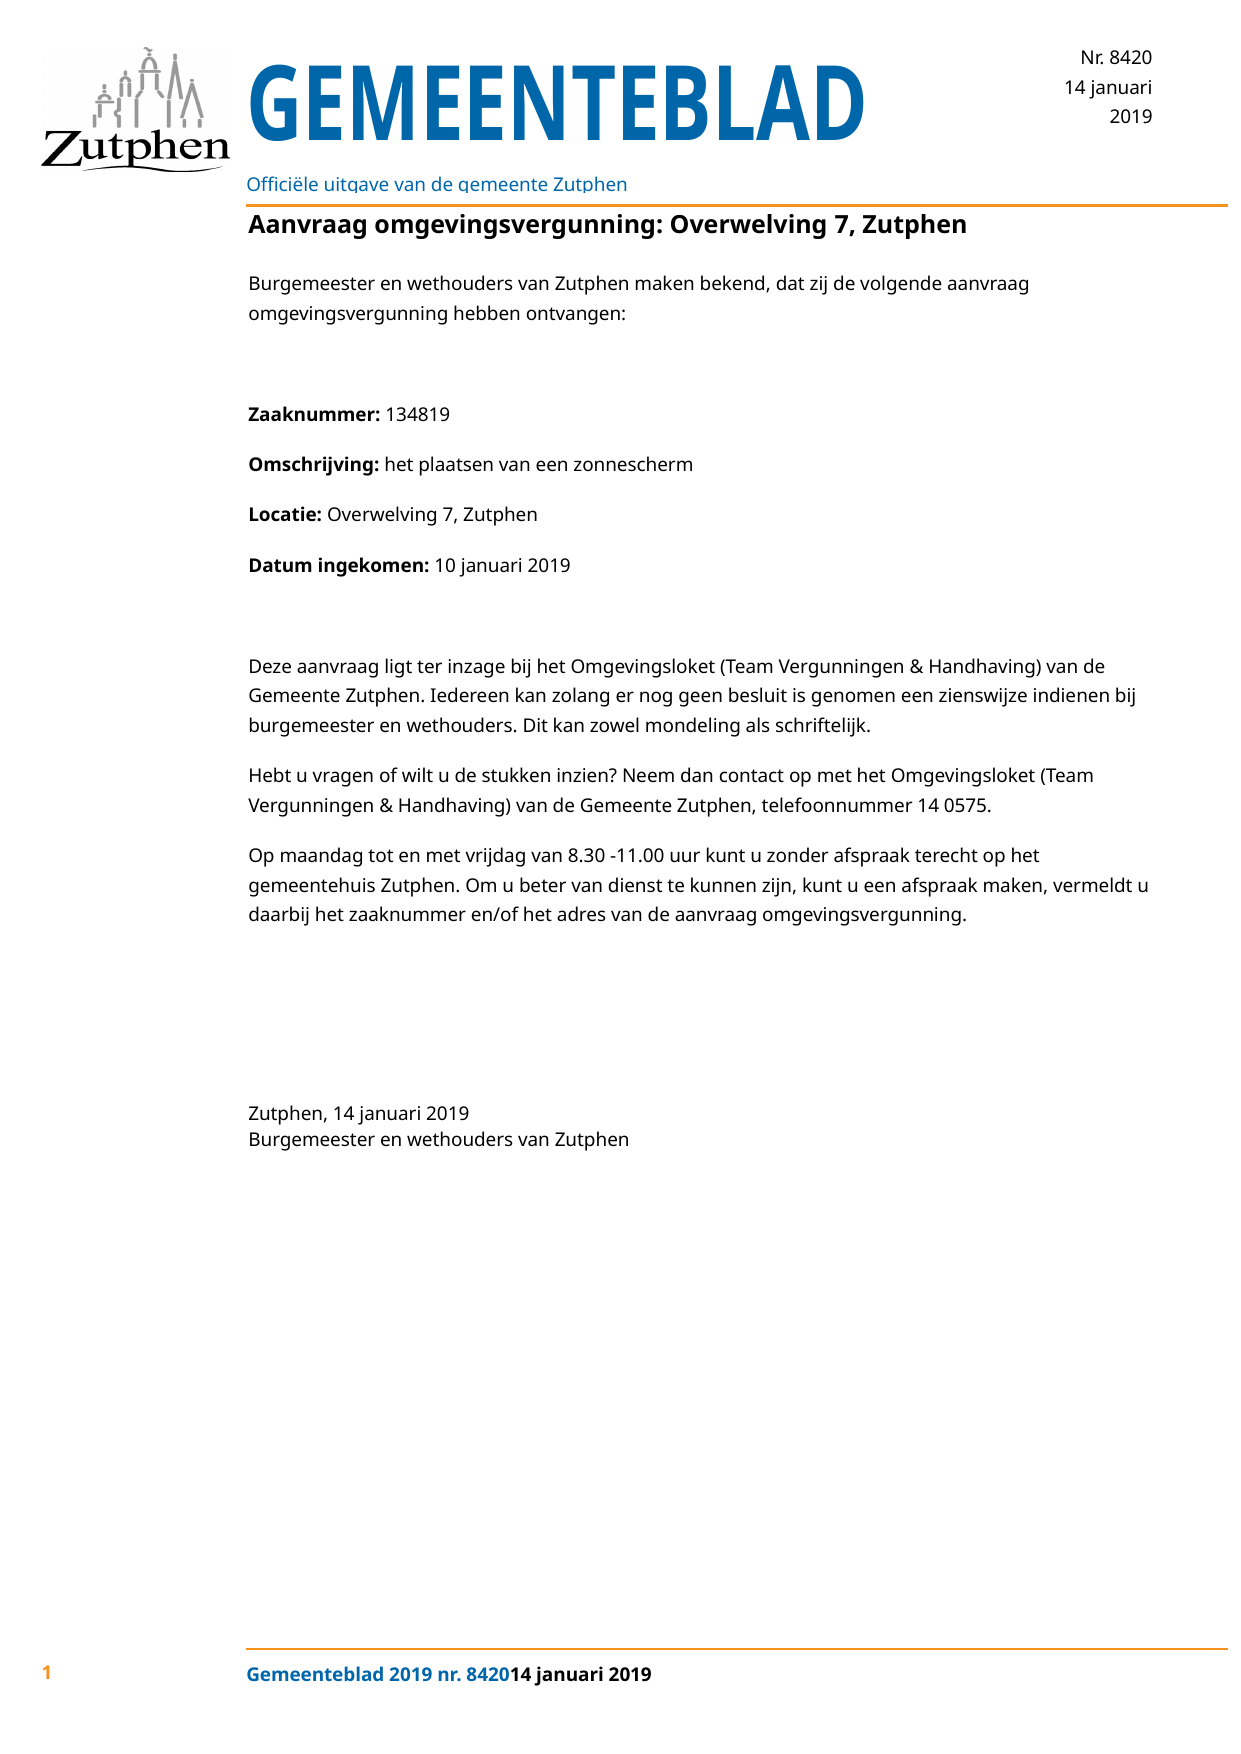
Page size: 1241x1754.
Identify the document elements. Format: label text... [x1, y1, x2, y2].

text Burgemeester en wethouders van Zutphen maken bekend, dat zij de volgende aanvraag omgevingsvergunning hebben ontvangen: [248, 270, 1152, 326]
picture [41, 47, 231, 172]
text Deze aanvraag ligt ter inzage bij het Omgevingsloket (Team Vergunningen & Handhaving) van de Gemeente Zutphen. Iedereen kan zolang er nog geen besluit is genomen een zienswijze indienen bij burgemeester en wethouders. Dit kan zowel mondeling als schriftelijk. [248, 653, 1152, 738]
text Omschrijving: het plaatsen van een zonnescherm [248, 451, 1152, 477]
text Op maandag tot en met vrijdag van 8.30 -11.00 uur kunt u zonder afspraak terecht op het gemeentehuis Zutphen. Om u beter van dienst te kunnen zijn, kunt u een afspraak maken, vermeldt u daarbij het zaaknummer en/of het adres van de aanvraag omgevingsvergunning. [248, 842, 1152, 927]
text Zaaknummer: 134819 [248, 401, 1152, 426]
text Aanvraag omgevingsvergunning: Overwelving 7, Zutphen [248, 207, 1152, 241]
text Datum ingekomen: 10 januari 2019 [248, 552, 1152, 578]
text Locatie: Overwelving 7, Zutphen [248, 502, 1152, 527]
text Burgemeester en wethouders van Zutphen [248, 1126, 1152, 1152]
text Hebt u vragen of wilt u de stukken inzien? Neem dan contact op met het Omgevingsloket (Team Vergunningen & Handhaving) van de Gemeente Zutphen, telefoonnummer 14 0575. [248, 762, 1152, 818]
text Zutphen, 14 januari 2019 [248, 1101, 1152, 1126]
